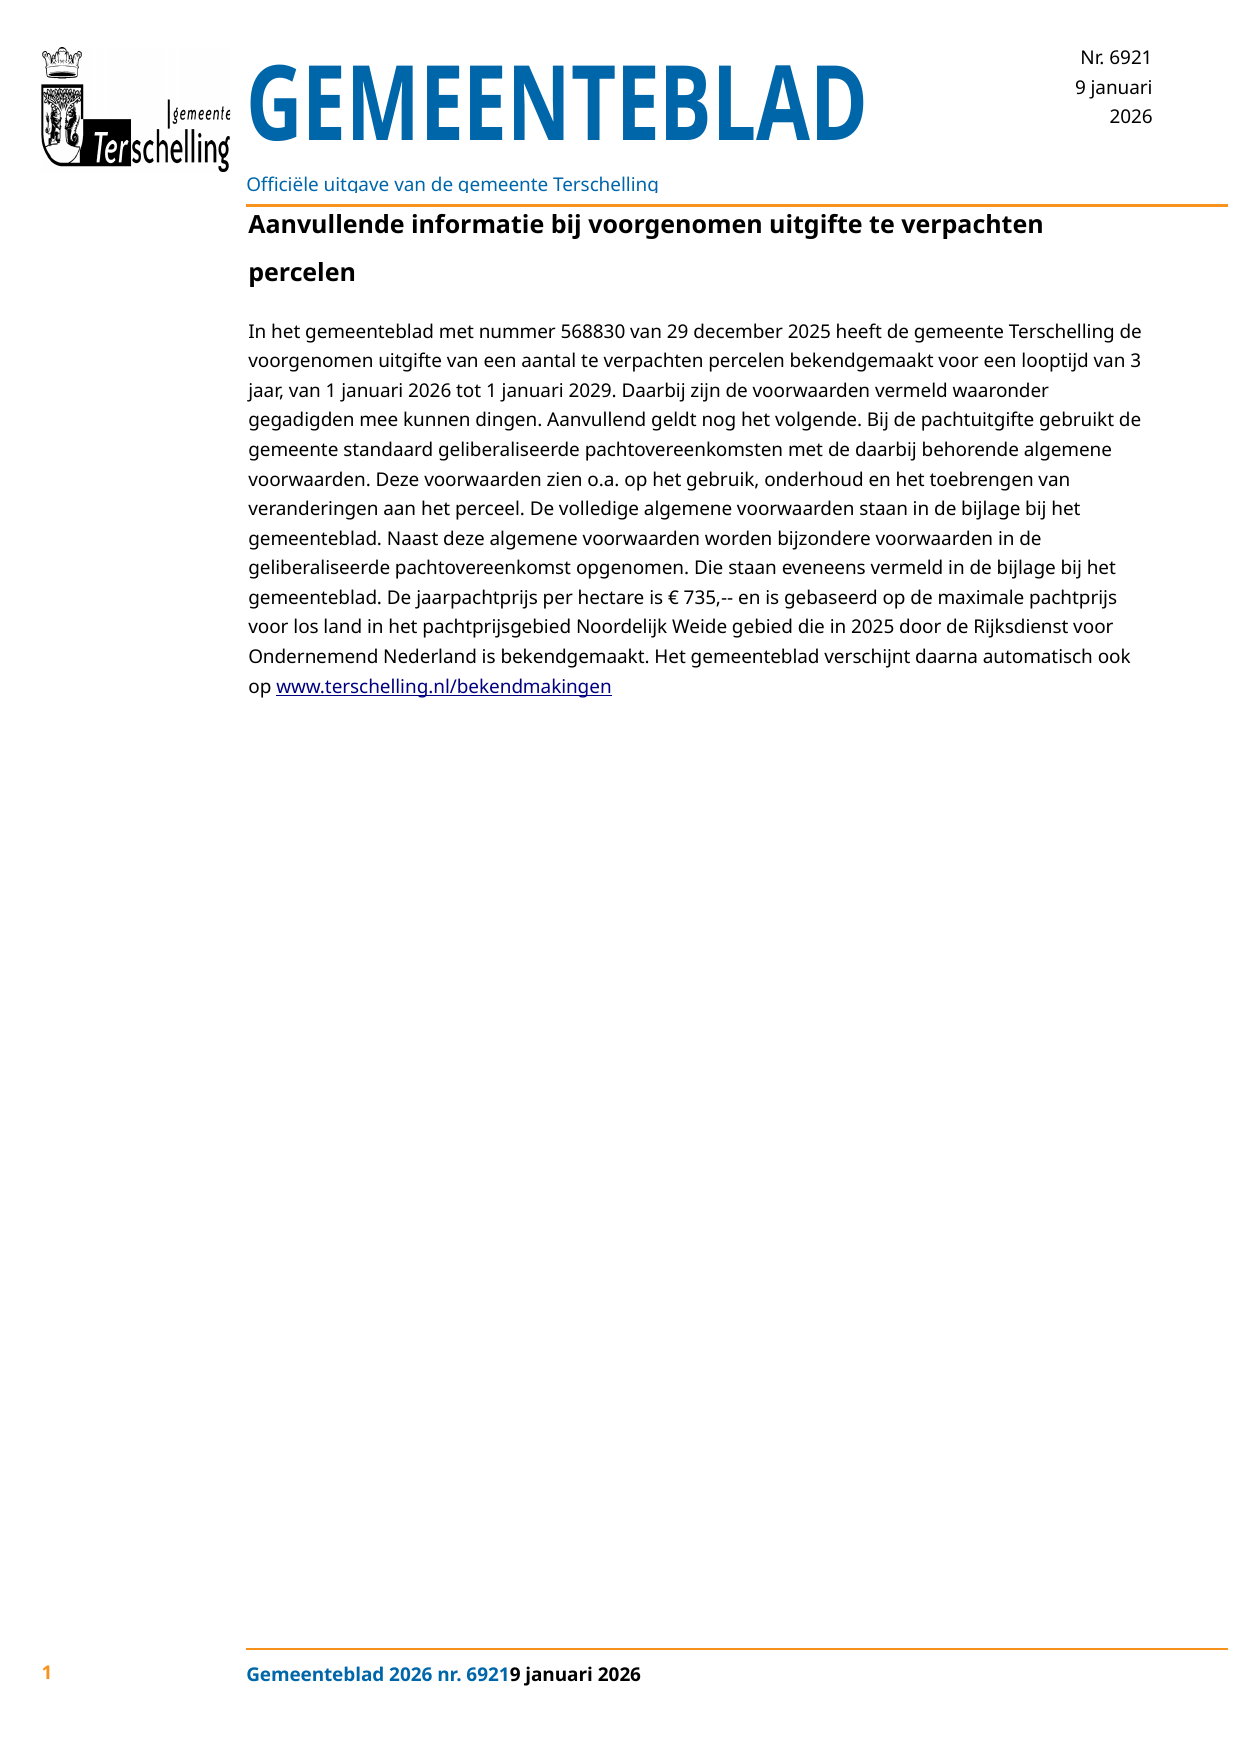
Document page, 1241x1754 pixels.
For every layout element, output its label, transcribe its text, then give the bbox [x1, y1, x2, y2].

picture [41, 47, 231, 172]
text Aanvullende informatie bij voorgenomen uitgifte te verpachten percelen [248, 207, 1152, 288]
text In het gemeenteblad met nummer 568830 van 29 december 2025 heeft de gemeente Terschelling de voorgenomen uitgifte van een aantal te verpachten percelen bekendgemaakt voor een looptijd van 3 jaar, van 1 januari 2026 tot 1 januari 2029. Daarbij zijn de voorwaarden vermeld waaronder gegadigden mee kunnen dingen. Aanvullend geldt nog het volgende. Bij de pachtuitgifte gebruikt de gemeente standaard geliberaliseerde pachtovereenkomsten met de daarbij behorende algemene voorwaarden. Deze voorwaarden zien o.a. op het gebruik, onderhoud en het toebrengen van veranderingen aan het perceel. De volledige algemene voorwaarden staan in de bijlage bij het gemeenteblad. Naast deze algemene voorwaarden worden bijzondere voorwaarden in de geliberaliseerde pachtovereenkomst opgenomen. Die staan eveneens vermeld in de bijlage bij het gemeenteblad. De jaarpachtprijs per hectare is € 735,-- en is gebaseerd op de maximale pachtprijs voor los land in het pachtprijsgebied Noordelijk Weide gebied die in 2025 door de Rijksdienst voor Ondernemend Nederland is bekendgemaakt. Het gemeenteblad verschijnt daarna automatisch ook op www.terschelling.nl/bekendmakingen [248, 318, 1152, 699]
